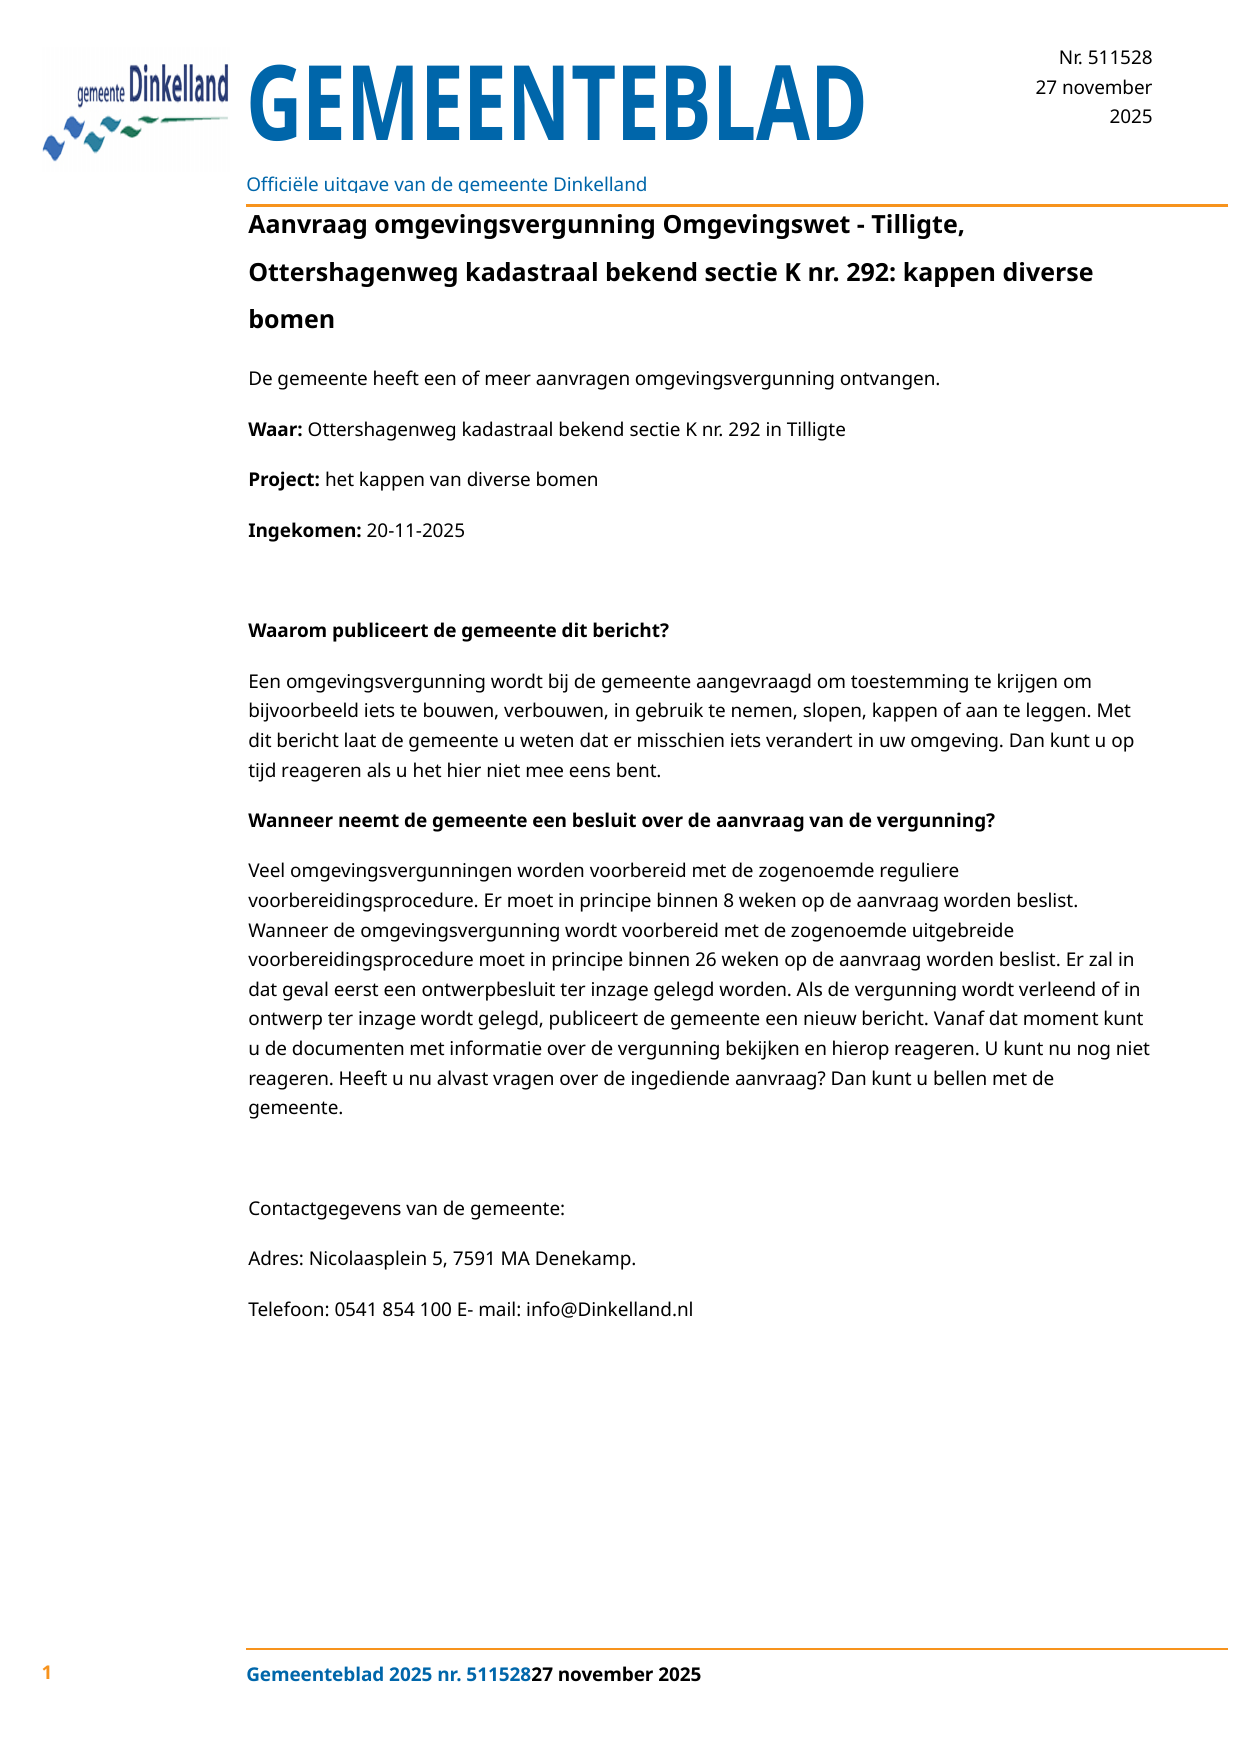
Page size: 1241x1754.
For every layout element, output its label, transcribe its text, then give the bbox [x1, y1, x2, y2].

text Contactgegevens van de gemeente: [248, 1195, 1152, 1221]
text Veel omgevingsvergunningen worden voorbereid met de zogenoemde reguliere voorbereidingsprocedure. Er moet in principe binnen 8 weken op de aanvraag worden beslist. Wanneer de omgevingsvergunning wordt voorbereid met de zogenoemde uitgebreide voorbereidingsprocedure moet in principe binnen 26 weken op de aanvraag worden beslist. Er zal in dat geval eerst een ontwerpbesluit ter inzage gelegd worden. Als de vergunning wordt verleend of in ontwerp ter inzage wordt gelegd, publiceert de gemeente een nieuw bericht. Vanaf dat moment kunt u de documenten met informatie over de vergunning bekijken en hierop reageren. U kunt nu nog niet reageren. Heeft u nu alvast vragen over de ingediende aanvraag? Dan kunt u bellen met de gemeente. [248, 858, 1152, 1120]
text Aanvraag omgevingsvergunning Omgevingswet - Tilligte, Ottershagenweg kadastraal bekend sectie K nr. 292: kappen diverse bomen [248, 207, 1152, 336]
text Ingekomen: 20-11-2025 [248, 517, 1152, 542]
text Waar: Ottershagenweg kadastraal bekend sectie K nr. 292 in Tilligte [248, 416, 1152, 442]
text Een omgevingsvergunning wordt bij de gemeente aangevraagd om toestemming te krijgen om bijvoorbeeld iets te bouwen, verbouwen, in gebruik te nemen, slopen, kappen of aan te leggen. Met dit bericht laat de gemeente u weten dat er misschien iets verandert in uw omgeving. Dan kunt u op tijd reageren als u het hier niet mee eens bent. [248, 668, 1152, 782]
text Wanneer neemt de gemeente een besluit over de aanvraag van de vergunning? [248, 807, 1152, 833]
text Telefoon: 0541 854 100 E- mail: info@Dinkelland.nl [248, 1296, 1152, 1322]
text Adres: Nicolaasplein 5, 7591 MA Denekamp. [248, 1246, 1152, 1271]
text De gemeente heeft een of meer aanvragen omgevingsvergunning ontvangen. [248, 366, 1152, 391]
text Project: het kappen van diverse bomen [248, 466, 1152, 492]
text Waarom publiceert de gemeente dit bericht? [248, 618, 1152, 643]
picture [41, 47, 231, 172]
